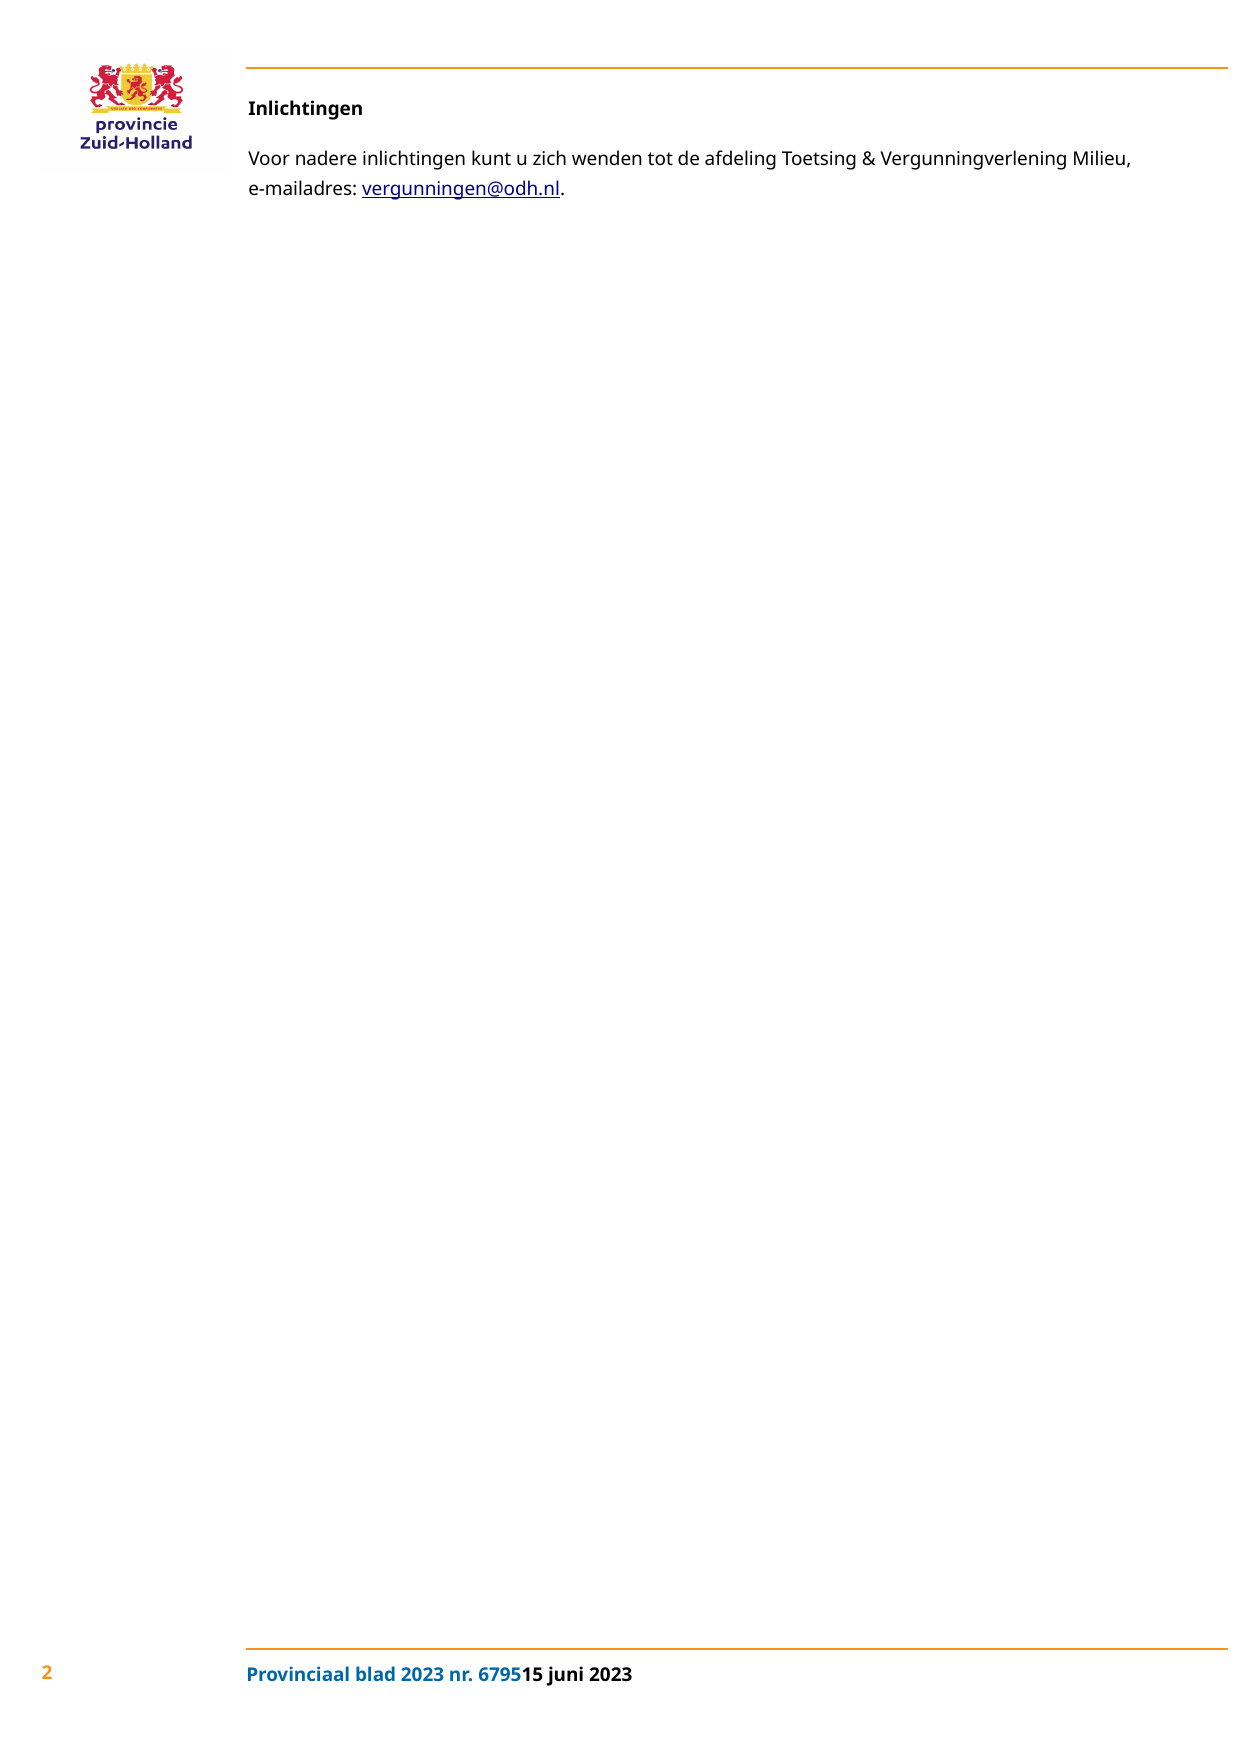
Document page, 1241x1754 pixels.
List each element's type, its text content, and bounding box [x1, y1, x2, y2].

text Voor nadere inlichtingen kunt u zich wenden tot de afdeling Toetsing & Vergunningverlening Milieu, e-mailadres: vergunningen@odh.nl. [248, 145, 1152, 201]
picture [41, 47, 231, 172]
text Inlichtingen [248, 95, 1152, 121]
